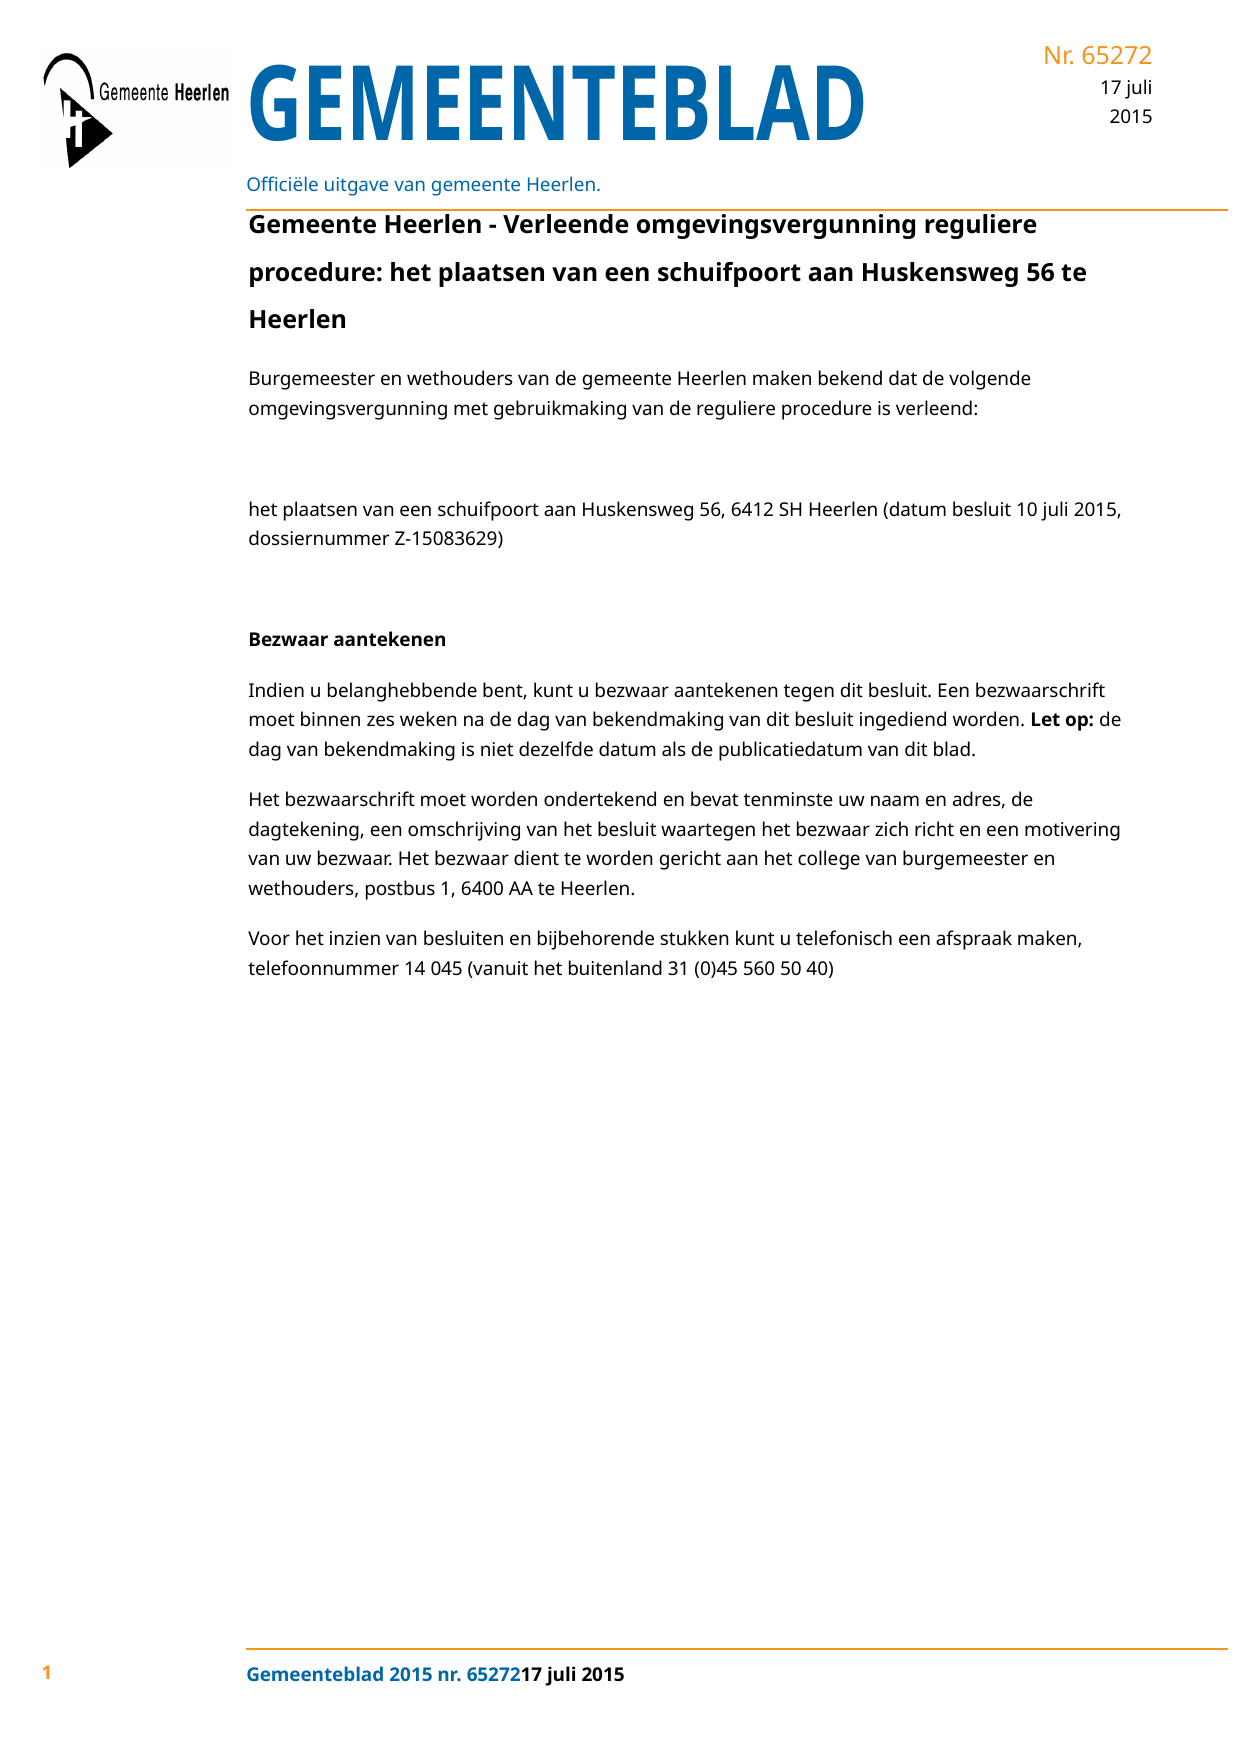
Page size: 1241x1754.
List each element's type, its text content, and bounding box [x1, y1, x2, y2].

text Gemeente Heerlen - Verleende omgevingsvergunning reguliere procedure: het plaatsen van een schuifpoort aan Huskensweg 56 te Heerlen [248, 211, 1152, 336]
text Bezwaar aantekenen [248, 626, 1152, 652]
picture [41, 47, 231, 172]
text Indien u belanghebbende bent, kunt u bezwaar aantekenen tegen dit besluit. Een bezwaarschrift moet binnen zes weken na de dag van bekendmaking van dit besluit ingediend worden. Let op: de dag van bekendmaking is niet dezelfde datum als de publicatiedatum van dit blad. [248, 677, 1152, 762]
text Voor het inzien van besluiten en bijbehorende stukken kunt u telefonisch een afspraak maken, telefoonnummer 14 045 (vanuit het buitenland 31 (0)45 560 50 40) [248, 926, 1152, 981]
text het plaatsen van een schuifpoort aan Huskensweg 56, 6412 SH Heerlen (datum besluit 10 juli 2015, dossiernummer Z-15083629) [248, 496, 1152, 551]
text Burgemeester en wethouders van de gemeente Heerlen maken bekend dat de volgende omgevingsvergunning met gebruikmaking van de reguliere procedure is verleend: [248, 366, 1152, 421]
text Het bezwaarschrift moet worden ondertekend en bevat tenminste uw naam en adres, de dagtekening, een omschrijving van het besluit waartegen het bezwaar zich richt en een motivering van uw bezwaar. Het bezwaar dient te worden gericht aan het college van burgemeester en wethouders, postbus 1, 6400 AA te Heerlen. [248, 786, 1152, 901]
